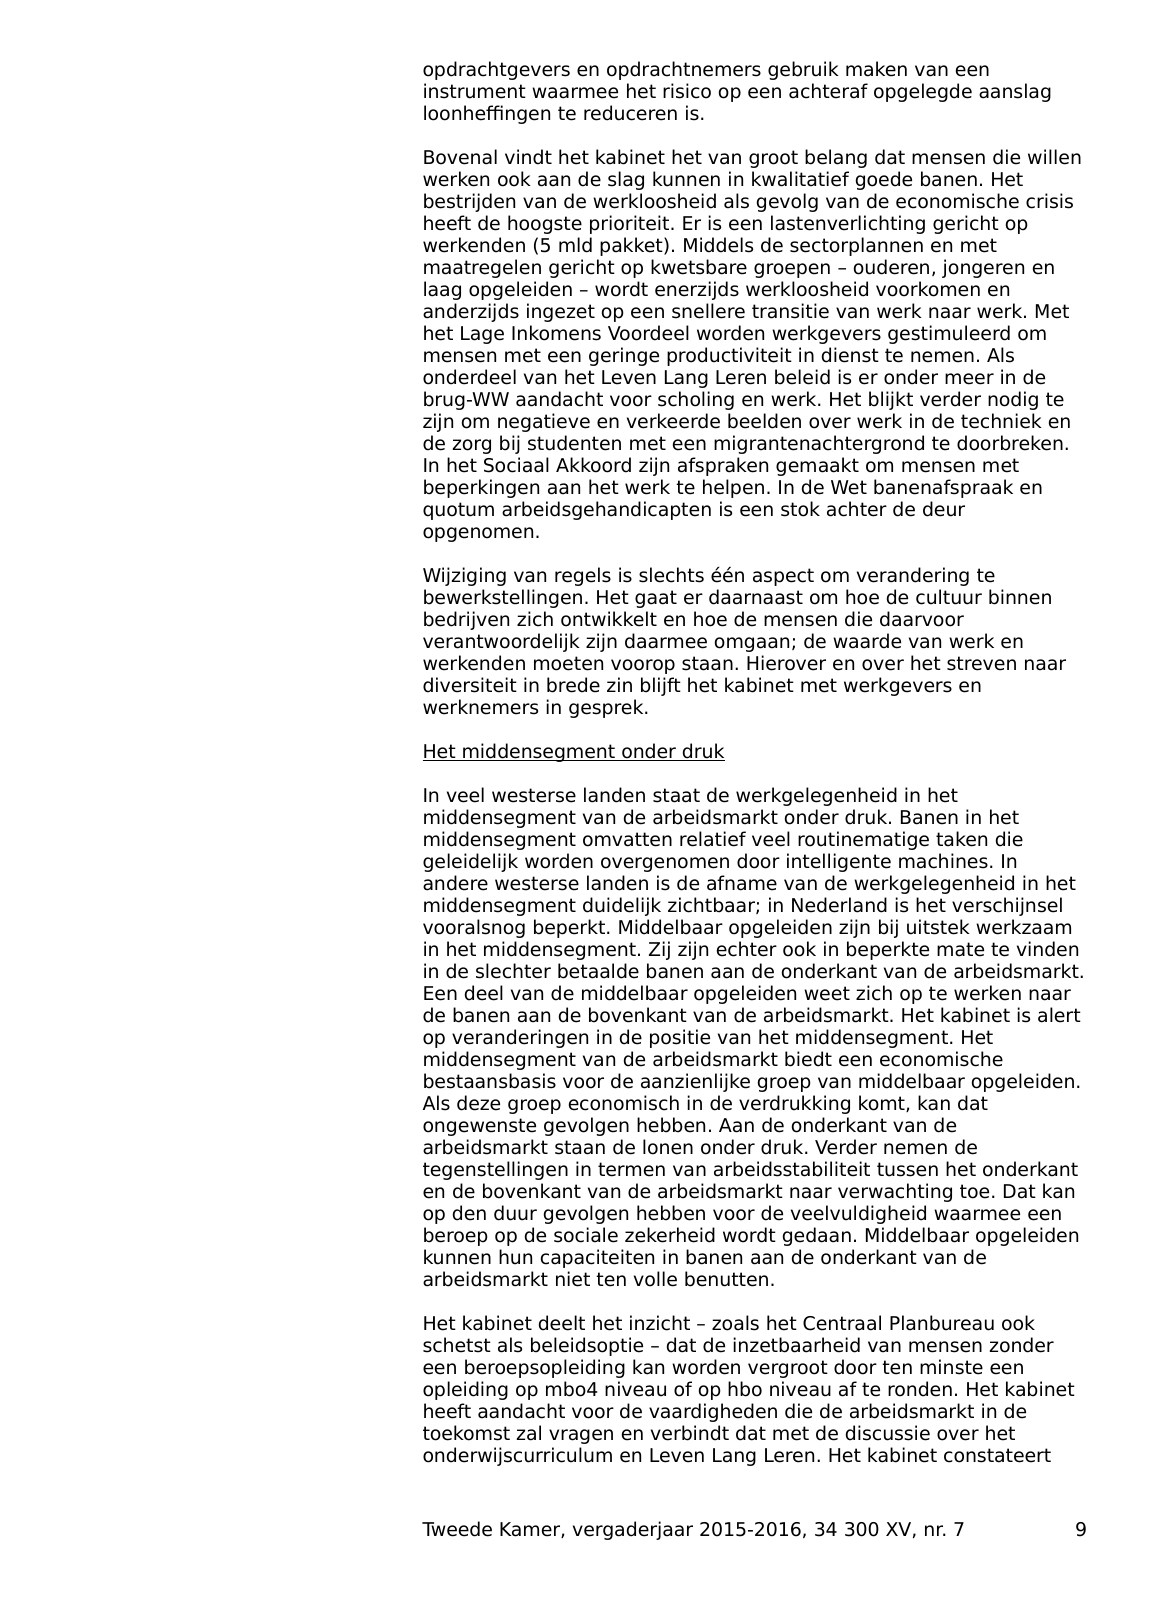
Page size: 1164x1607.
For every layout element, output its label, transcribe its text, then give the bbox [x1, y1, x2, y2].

subtitle Het middensegment onder druk [422, 741, 1087, 763]
text Wijziging van regels is slechts één aspect om verandering te bewerkstellingen. Het gaat er daarnaast om hoe de cultuur binnen bedrijven zich ontwikkelt en hoe de mensen die daarvoor verantwoordelijk zijn daarmee omgaan; de waarde van werk en werkenden moeten voorop staan. Hierover en over het streven naar diversiteit in brede zin blijft het kabinet met werkgevers en werknemers in gesprek. [422, 565, 1087, 719]
text Het kabinet deelt het inzicht – zoals het Centraal Planbureau ook schetst als beleidsoptie – dat de inzetbaarheid van mensen zonder een beroepsopleiding kan worden vergroot door ten minste een opleiding op mbo4 niveau of op hbo niveau af te ronden. Het kabinet heeft aandacht voor de vaardigheden die de arbeidsmarkt in de toekomst zal vragen en verbindt dat met de discussie over het onderwijscurriculum en Leven Lang Leren. Het kabinet constateert [422, 1313, 1087, 1467]
text Bovenal vindt het kabinet het van groot belang dat mensen die willen werken ook aan de slag kunnen in kwalitatief goede banen. Het bestrijden van de werkloosheid als gevolg van de economische crisis heeft de hoogste prioriteit. Er is een lastenverlichting gericht op werkenden (5 mld pakket). Middels de sectorplannen en met maatregelen gericht op kwetsbare groepen – ouderen, jongeren en laag opgeleiden – wordt enerzijds werkloosheid voorkomen en anderzijds ingezet op een snellere transitie van werk naar werk. Met het Lage Inkomens Voordeel worden werkgevers gestimuleerd om mensen met een geringe productiviteit in dienst te nemen. Als onderdeel van het Leven Lang Leren beleid is er onder meer in de brug-WW aandacht voor scholing en werk. Het blijkt verder nodig te zijn om negatieve en verkeerde beelden over werk in de techniek en de zorg bij studenten met een migrantenachtergrond te doorbreken. In het Sociaal Akkoord zijn afspraken gemaakt om mensen met beperkingen aan het werk te helpen. In de Wet banenafspraak en quotum arbeidsgehandicapten is een stok achter de deur opgenomen. [422, 147, 1087, 543]
text opdrachtgevers en opdrachtnemers gebruik maken van een instrument waarmee het risico op een achteraf opgelegde aanslag loonheffingen te reduceren is. [422, 59, 1087, 125]
text In veel westerse landen staat de werkgelegenheid in het middensegment van de arbeidsmarkt onder druk. Banen in het middensegment omvatten relatief veel routinematige taken die geleidelijk worden overgenomen door intelligente machines. In andere westerse landen is de afname van de werkgelegenheid in het middensegment duidelijk zichtbaar; in Nederland is het verschijnsel vooralsnog beperkt. Middelbaar opgeleiden zijn bij uitstek werkzaam in het middensegment. Zij zijn echter ook in beperkte mate te vinden in de slechter betaalde banen aan de onderkant van de arbeidsmarkt. Een deel van de middelbaar opgeleiden weet zich op te werken naar de banen aan de bovenkant van de arbeidsmarkt. Het kabinet is alert op veranderingen in de positie van het middensegment. Het middensegment van de arbeidsmarkt biedt een economische bestaansbasis voor de aanzienlijke groep van middelbaar opgeleiden. Als deze groep economisch in de verdrukking komt, kan dat ongewenste gevolgen hebben. Aan de onderkant van de arbeidsmarkt staan de lonen onder druk. Verder nemen de tegenstellingen in termen van arbeidsstabiliteit tussen het onderkant en de bovenkant van de arbeidsmarkt naar verwachting toe. Dat kan op den duur gevolgen hebben voor de veelvuldigheid waarmee een beroep op de sociale zekerheid wordt gedaan. Middelbaar opgeleiden kunnen hun capaciteiten in banen aan de onderkant van de arbeidsmarkt niet ten volle benutten. [422, 785, 1087, 1291]
